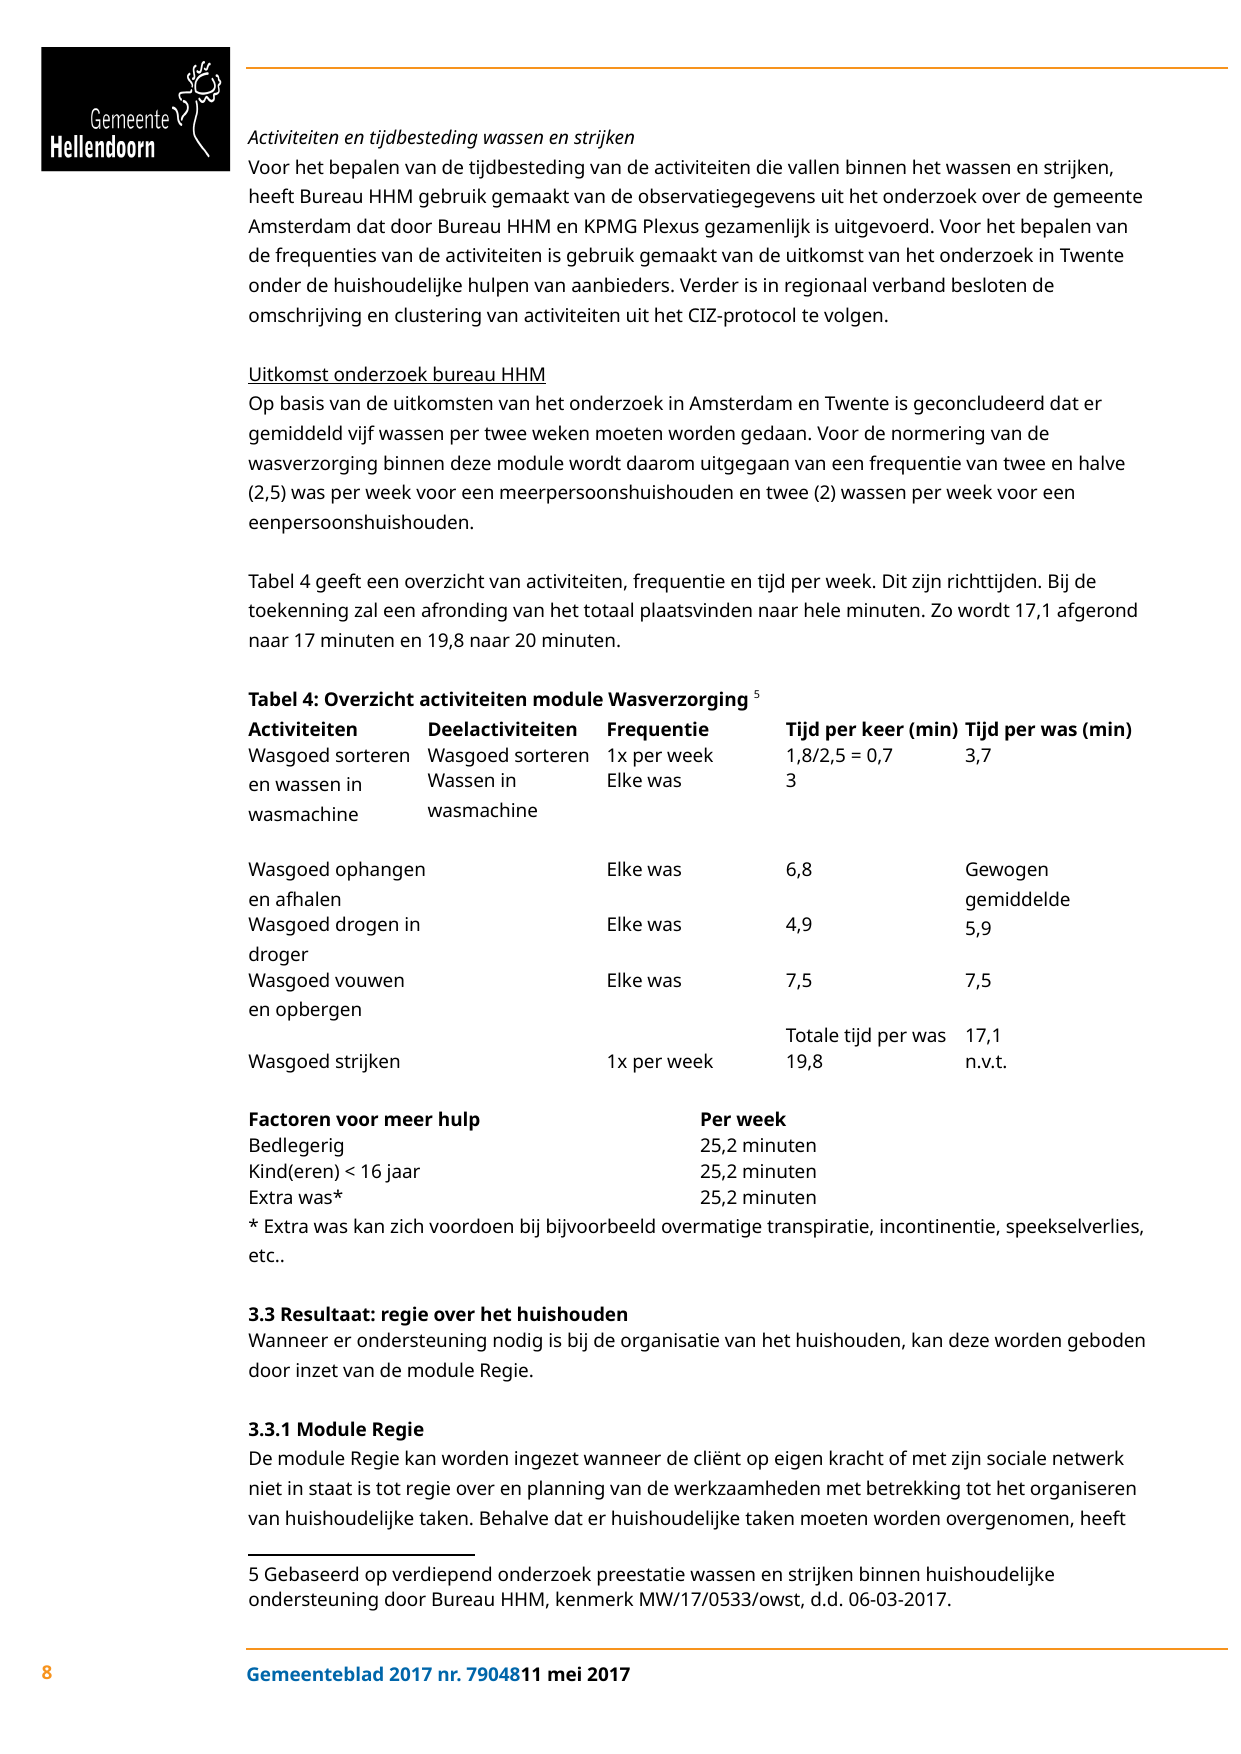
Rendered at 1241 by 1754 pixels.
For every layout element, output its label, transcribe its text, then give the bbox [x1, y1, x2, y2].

table_cell Wasgoed sorteren en wassen in wasmachine [248, 742, 427, 856]
table_cell Elke was [606, 856, 786, 912]
table_cell [427, 856, 606, 912]
table_cell 17,1 [965, 1022, 1152, 1048]
table_cell 3,7 [965, 742, 1152, 856]
table_cell n.v.t. [965, 1048, 1152, 1074]
table_header Tijd per keer (min) [786, 716, 965, 742]
table_header Factoren voor meer hulp [248, 1107, 700, 1132]
table_cell Bedlegerig [248, 1133, 700, 1158]
table_cell 25,2 minuten [700, 1158, 1152, 1184]
table_cell Wasgoed strijken [248, 1048, 427, 1074]
table_cell 19,8 [786, 1048, 965, 1074]
text Tabel 4: Overzicht activiteiten module Wasverzorging [248, 686, 1152, 712]
table_cell 1x per week [606, 1048, 786, 1074]
text De module Regie kan worden ingezet wanneer de cliënt op eigen kracht of met zijn sociale netwerk niet in staat is tot regie over en planning van de werkzaamheden met betrekking tot het organiseren van huishoudelijke taken. Behalve dat er huishoudelijke taken moeten worden overgenomen, heeft [248, 1446, 1152, 1531]
table_cell 25,2 minuten [700, 1184, 1152, 1209]
table_cell 7,5 [786, 967, 965, 1022]
table_cell Kind(eren) < 16 jaar [248, 1158, 700, 1184]
text Gebaseerd op verdiepend onderzoek preestatie wassen en strijken binnen huishoudelijke ondersteuning door Bureau HHM, kenmerk MW/17/0533/owst, d.d. 06-03-2017. [248, 1561, 1152, 1612]
table_header Tijd per was (min) [965, 716, 1152, 742]
table_header Per week [700, 1107, 1152, 1132]
table_cell 1,8/2,5 = 0,7 [786, 742, 965, 768]
table_cell Elke was [606, 912, 786, 967]
text 3.3 Resultaat: regie over het huishouden [248, 1302, 1152, 1327]
table_cell 25,2 minuten [700, 1133, 1152, 1158]
table_cell 7,5 [965, 967, 1152, 1022]
table_cell 4,9 [786, 912, 965, 967]
text Tabel 4 geeft een overzicht van activiteiten, frequentie en tijd per week. Dit zijn richttijden. Bij de toekenning zal een afronding van het totaal plaatsvinden naar hele minuten. Zo wordt 17,1 afgerond naar 17 minuten en 19,8 naar 20 minuten. [248, 568, 1152, 653]
table_cell Wasgoed drogen in droger [248, 912, 427, 967]
table_cell [427, 1022, 606, 1048]
table_cell Wasgoed vouwen en opbergen [248, 967, 427, 1022]
table_cell Gewogen gemiddelde 5,9 [965, 856, 1152, 967]
table_cell Extra was* [248, 1184, 700, 1209]
table_cell 1x per week [606, 742, 786, 768]
table_cell 6,8 [786, 856, 965, 912]
text Op basis van de uitkomsten van het onderzoek in Amsterdam en Twente is geconcludeerd dat er gemiddeld vijf wassen per twee weken moeten worden gedaan. Voor de normering van de wasverzorging binnen deze module wordt daarom uitgegaan van een frequentie van twee en halve (2,5) was per week voor een meerpersoonshuishouden en twee (2) wassen per week voor een eenpersoonshuishouden. [248, 391, 1152, 535]
table_cell [427, 1048, 606, 1074]
table_cell Elke was [606, 967, 786, 1022]
text Uitkomst onderzoek bureau HHM [248, 361, 1152, 387]
table_cell [606, 1022, 786, 1048]
text Voor het bepalen van de tijdbesteding van de activiteiten die vallen binnen het wassen en strijken, heeft Bureau HHM gebruik gemaakt van de observatiegegevens uit het onderzoek over de gemeente Amsterdam dat door Bureau HHM en KPMG Plexus gezamenlijk is uitgevoerd. Voor het bepalen van de frequenties van de activiteiten is gebruik gemaakt van de uitkomst van het onderzoek in Twente onder de huishoudelijke hulpen van aanbieders. Verder is in regionaal verband besloten de omschrijving en clustering van activiteiten uit het CIZ-protocol te volgen. [248, 154, 1152, 328]
table_cell Wassen in wasmachine [427, 768, 606, 856]
table_header Activiteiten [248, 716, 427, 742]
text Wanneer er ondersteuning nodig is bij de organisatie van het huishouden, kan deze worden geboden door inzet van de module Regie. [248, 1327, 1152, 1383]
table_cell Wasgoed ophangen en afhalen [248, 856, 427, 912]
table_cell 3 [786, 768, 965, 856]
table_cell [427, 967, 606, 1022]
text Activiteiten en tijdbesteding wassen en strijken [248, 124, 1152, 150]
picture [41, 47, 231, 172]
text 3.3.1 Module Regie [248, 1416, 1152, 1442]
table_cell Elke was [606, 768, 786, 856]
text * Extra was kan zich voordoen bij bijvoorbeeld overmatige transpiratie, incontinentie, speekselverlies, etc.. [248, 1213, 1152, 1268]
table_header Frequentie [606, 716, 786, 742]
table_cell [248, 1022, 427, 1048]
table_cell Wasgoed sorteren [427, 742, 606, 768]
table_cell Totale tijd per was [786, 1022, 965, 1048]
table_cell [427, 912, 606, 967]
table_header Deelactiviteiten [427, 716, 606, 742]
